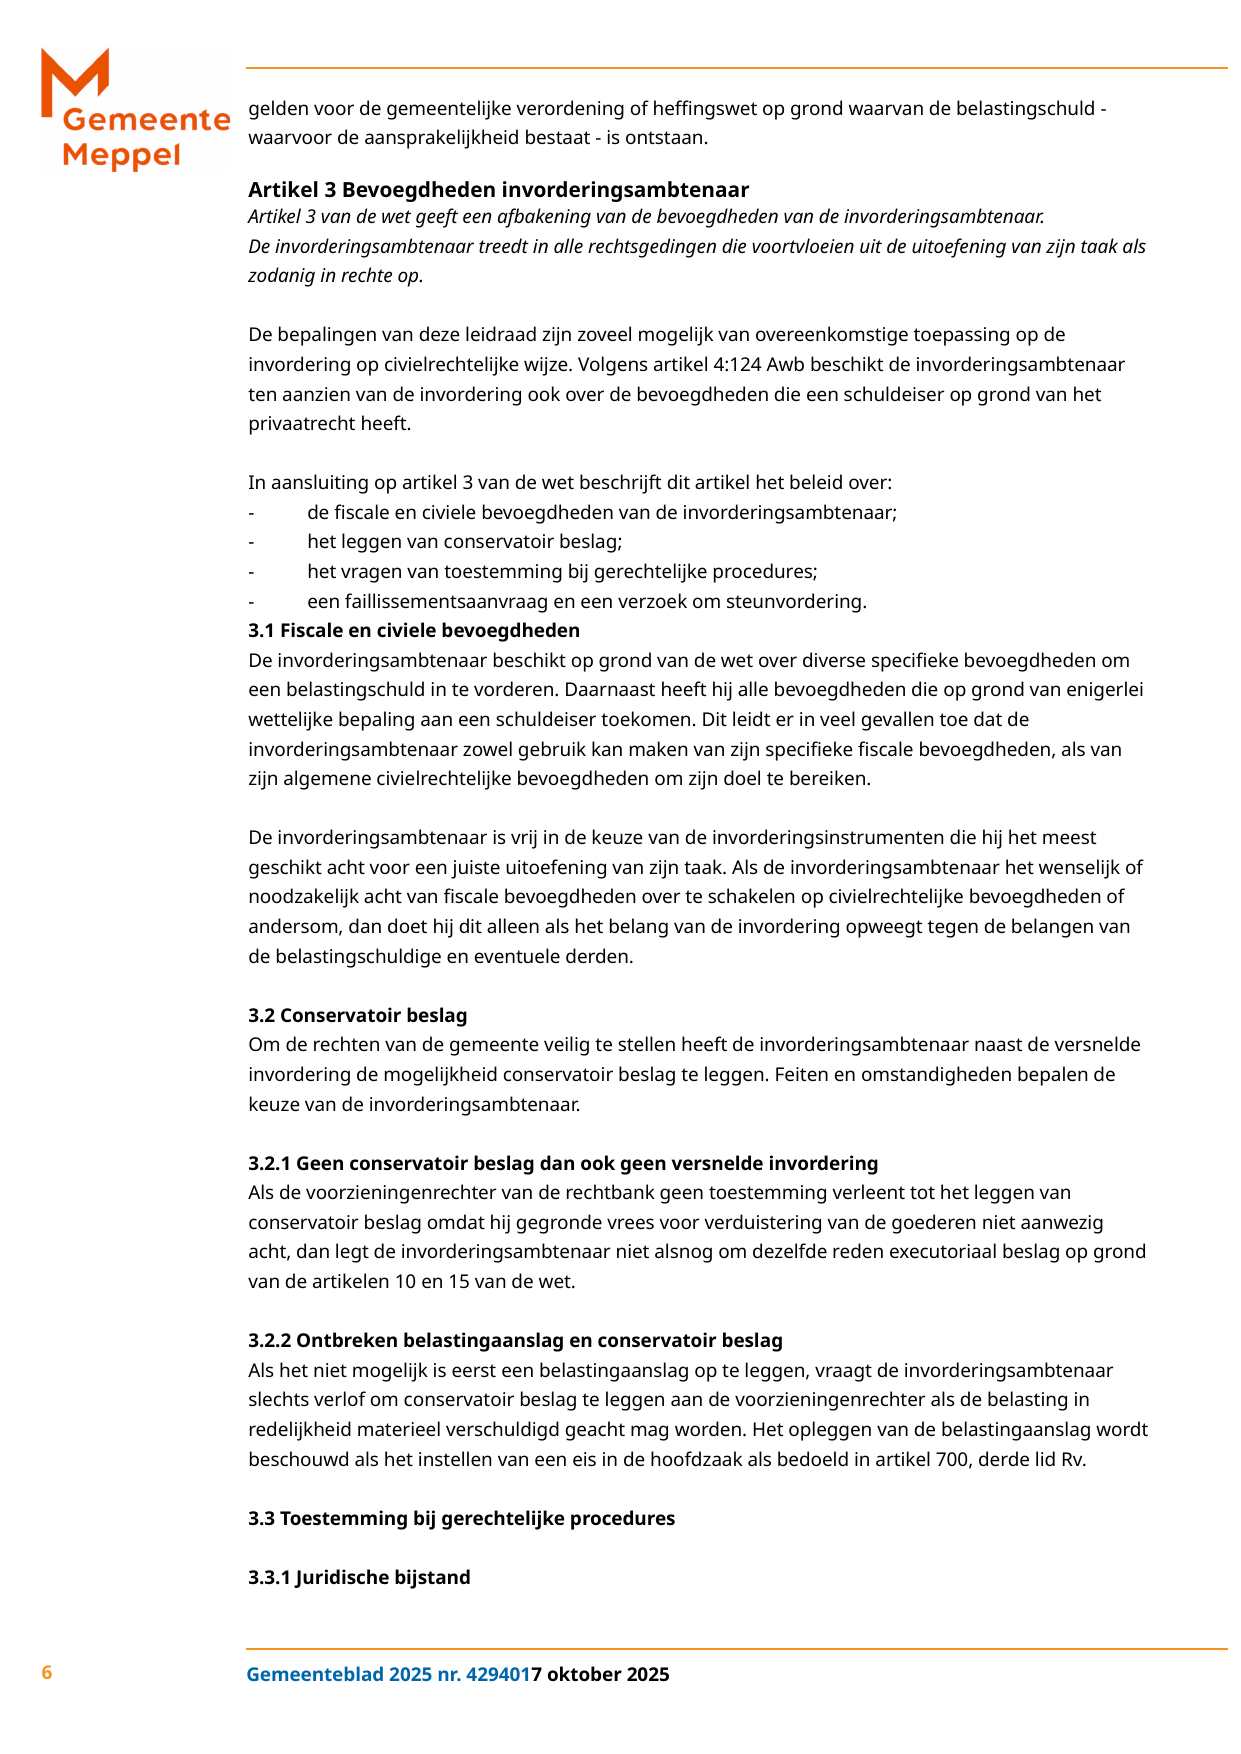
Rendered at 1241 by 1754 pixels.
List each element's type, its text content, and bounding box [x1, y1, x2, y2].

picture [41, 47, 231, 172]
text 3.1 Fiscale en civiele bevoegdheden [248, 617, 1152, 643]
list een faillissementsaanvraag en een verzoek om steunvordering. [248, 588, 1152, 613]
list het vragen van toestemming bij gerechtelijke procedures; [248, 558, 1152, 584]
text gelden voor de gemeentelijke verordening of heffingswet op grond waarvan de belastingschuld - waarvoor de aansprakelijkheid bestaat - is ontstaan. [248, 95, 1152, 150]
text Artikel 3 van de wet geeft een afbakening van de bevoegdheden van de invorderingsambtenaar. [248, 203, 1152, 229]
text 3.2 Conservatoir beslag [248, 1002, 1152, 1028]
list de fiscale en civiele bevoegdheden van de invorderingsambtenaar; [248, 499, 1152, 525]
text Als het niet mogelijk is eerst een belastingaanslag op te leggen, vraagt de invorderingsambtenaar slechts verlof om conservatoir beslag te leggen aan de voorzieningenrechter als de belasting in redelijkheid materieel verschuldigd geacht mag worden. Het opleggen van de belastingaanslag wordt beschouwd als het instellen van een eis in de hoofdzaak als bedoeld in artikel 700, derde lid Rv. [248, 1357, 1152, 1471]
text De invorderingsambtenaar is vrij in de keuze van de invorderingsinstrumenten die hij het meest geschikt acht voor een juiste uitoefening van zijn taak. Als de invorderingsambtenaar het wenselijk of noodzakelijk acht van fiscale bevoegdheden over te schakelen op civielrechtelijke bevoegdheden of andersom, dan doet hij dit alleen als het belang van de invordering opweegt tegen de belangen van de belastingschuldige en eventuele derden. [248, 824, 1152, 968]
text Om de rechten van de gemeente veilig te stellen heeft de invorderingsambtenaar naast de versnelde invordering de mogelijkheid conservatoir beslag te leggen. Feiten en omstandigheden bepalen de keuze van de invorderingsambtenaar. [248, 1032, 1152, 1116]
list het leggen van conservatoir beslag; [248, 529, 1152, 554]
text 3.2.1 Geen conservatoir beslag dan ook geen versnelde invordering [248, 1150, 1152, 1176]
text In aansluiting op artikel 3 van de wet beschrijft dit artikel het beleid over: [248, 469, 1152, 495]
text 3.2.2 Ontbreken belastingaanslag en conservatoir beslag [248, 1327, 1152, 1353]
text 3.3.1 Juridische bijstand [248, 1564, 1152, 1590]
text De invorderingsambtenaar treedt in alle rechtsgedingen die voortvloeien uit de uitoefening van zijn taak als zodanig in rechte op. [248, 233, 1152, 288]
text De bepalingen van deze leidraad zijn zoveel mogelijk van overeenkomstige toepassing op de invordering op civielrechtelijke wijze. Volgens artikel 4:124 Awb beschikt de invorderingsambtenaar ten aanzien van de invordering ook over de bevoegdheden die een schuldeiser op grond van het privaatrecht heeft. [248, 322, 1152, 436]
text De invorderingsambtenaar beschikt op grond van de wet over diverse specifieke bevoegdheden om een belastingschuld in te vorderen. Daarnaast heeft hij alle bevoegdheden die op grond van enigerlei wettelijke bepaling aan een schuldeiser toekomen. Dit leidt er in veel gevallen toe dat de invorderingsambtenaar zowel gebruik kan maken van zijn specifieke fiscale bevoegdheden, als van zijn algemene civielrechtelijke bevoegdheden om zijn doel te bereiken. [248, 647, 1152, 791]
text 3.3 Toestemming bij gerechtelijke procedures [248, 1505, 1152, 1531]
text Als de voorzieningenrechter van de rechtbank geen toestemming verleent tot het leggen van conservatoir beslag omdat hij gegronde vrees voor verduistering van de goederen niet aanwezig acht, dan legt de invorderingsambtenaar niet alsnog om dezelfde reden executoriaal beslag op grond van de artikelen 10 en 15 van de wet. [248, 1179, 1152, 1294]
text Artikel 3 Bevoegdheden invorderingsambtenaar [248, 175, 1152, 203]
